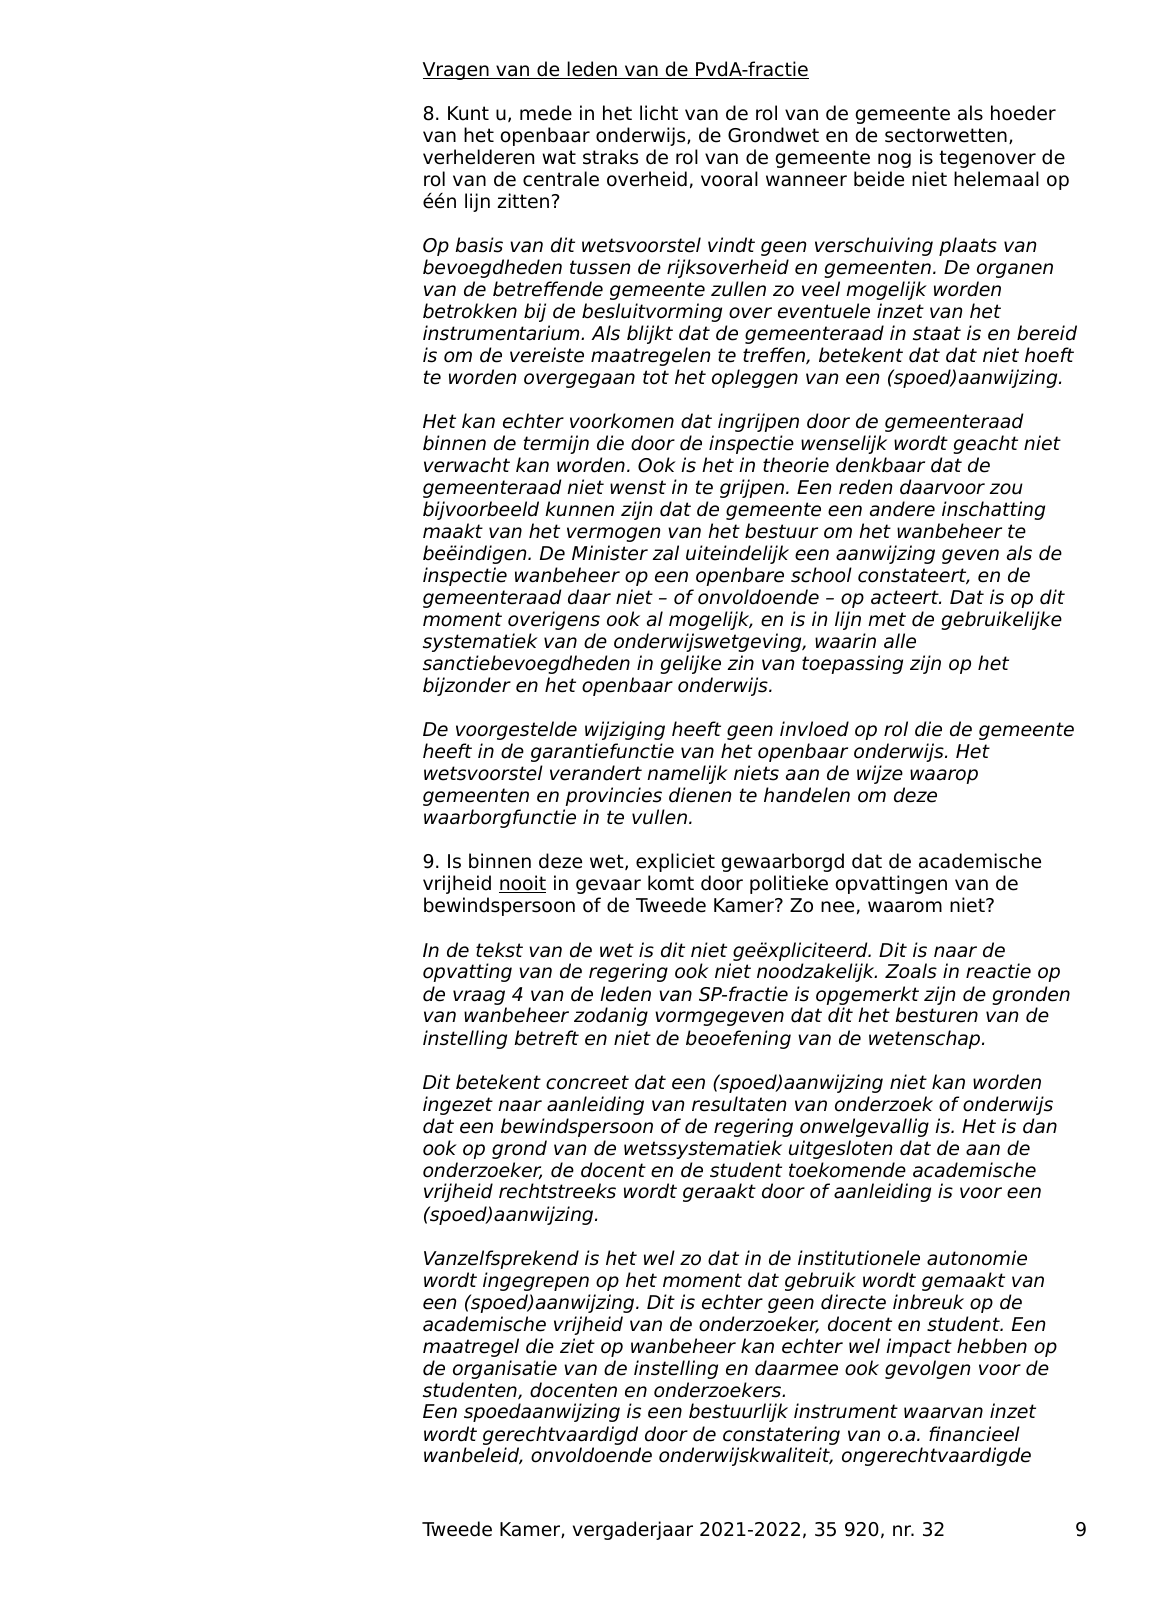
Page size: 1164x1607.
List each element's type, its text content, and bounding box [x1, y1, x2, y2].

text Het kan echter voorkomen dat ingrijpen door de gemeenteraad binnen de termijn die door de inspectie wenselijk wordt geacht niet verwacht kan worden. Ook is het in theorie denkbaar dat de gemeenteraad niet wenst in te grijpen. Een reden daarvoor zou bijvoorbeeld kunnen zijn dat de gemeente een andere inschatting maakt van het vermogen van het bestuur om het wanbeheer te beëindigen. De Minister zal uiteindelijk een aanwijzing geven als de inspectie wanbeheer op een openbare school constateert, en de gemeenteraad daar niet – of onvoldoende – op acteert. Dat is op dit moment overigens ook al mogelijk, en is in lijn met de gebruikelijke systematiek van de onderwijswetgeving, waarin alle sanctiebevoegdheden in gelijke zin van toepassing zijn op het bijzonder en het openbaar onderwijs. [422, 411, 1087, 697]
subtitle Vragen van de leden van de PvdA-fractie [422, 59, 1087, 81]
text Dit betekent concreet dat een (spoed)aanwijzing niet kan worden ingezet naar aanleiding van resultaten van onderzoek of onderwijs dat een bewindspersoon of de regering onwelgevallig is. Het is dan ook op grond van de wetssystematiek uitgesloten dat de aan de onderzoeker, de docent en de student toekomende academische vrijheid rechtstreeks wordt geraakt door of aanleiding is voor een (spoed)aanwijzing. [422, 1072, 1087, 1225]
text 9. Is binnen deze wet, expliciet gewaarborgd dat de academische vrijheid nooit in gevaar komt door politieke opvattingen van de bewindspersoon of de Tweede Kamer? Zo nee, waarom niet? [422, 851, 1087, 917]
text Een spoedaanwijzing is een bestuurlijk instrument waarvan inzet wordt gerechtvaardigd door de constatering van o.a. financieel wanbeleid, onvoldoende onderwijskwaliteit, ongerechtvaardigde [422, 1401, 1087, 1467]
text 8. Kunt u, mede in het licht van de rol van de gemeente als hoeder van het openbaar onderwijs, de Grondwet en de sectorwetten, verhelderen wat straks de rol van de gemeente nog is tegenover de rol van de centrale overheid, vooral wanneer beide niet helemaal op één lijn zitten? [422, 103, 1087, 213]
text In de tekst van de wet is dit niet geëxpliciteerd. Dit is naar de opvatting van de regering ook niet noodzakelijk. Zoals in reactie op de vraag 4 van de leden van SP-fractie is opgemerkt zijn de gronden van wanbeheer zodanig vormgegeven dat dit het besturen van de instelling betreft en niet de beoefening van de wetenschap. [422, 939, 1087, 1049]
text Vanzelfsprekend is het wel zo dat in de institutionele autonomie wordt ingegrepen op het moment dat gebruik wordt gemaakt van een (spoed)aanwijzing. Dit is echter geen directe inbreuk op de academische vrijheid van de onderzoeker, docent en student. Een maatregel die ziet op wanbeheer kan echter wel impact hebben op de organisatie van de instelling en daarmee ook gevolgen voor de studenten, docenten en onderzoekers. [422, 1248, 1087, 1401]
text Op basis van dit wetsvoorstel vindt geen verschuiving plaats van bevoegdheden tussen de rijksoverheid en gemeenten. De organen van de betreffende gemeente zullen zo veel mogelijk worden betrokken bij de besluitvorming over eventuele inzet van het instrumentarium. Als blijkt dat de gemeenteraad in staat is en bereid is om de vereiste maatregelen te treffen, betekent dat dat niet hoeft te worden overgegaan tot het opleggen van een (spoed)aanwijzing. [422, 235, 1087, 389]
text De voorgestelde wijziging heeft geen invloed op rol die de gemeente heeft in de garantiefunctie van het openbaar onderwijs. Het wetsvoorstel verandert namelijk niets aan de wijze waarop gemeenten en provincies dienen te handelen om deze waarborgfunctie in te vullen. [422, 719, 1087, 829]
